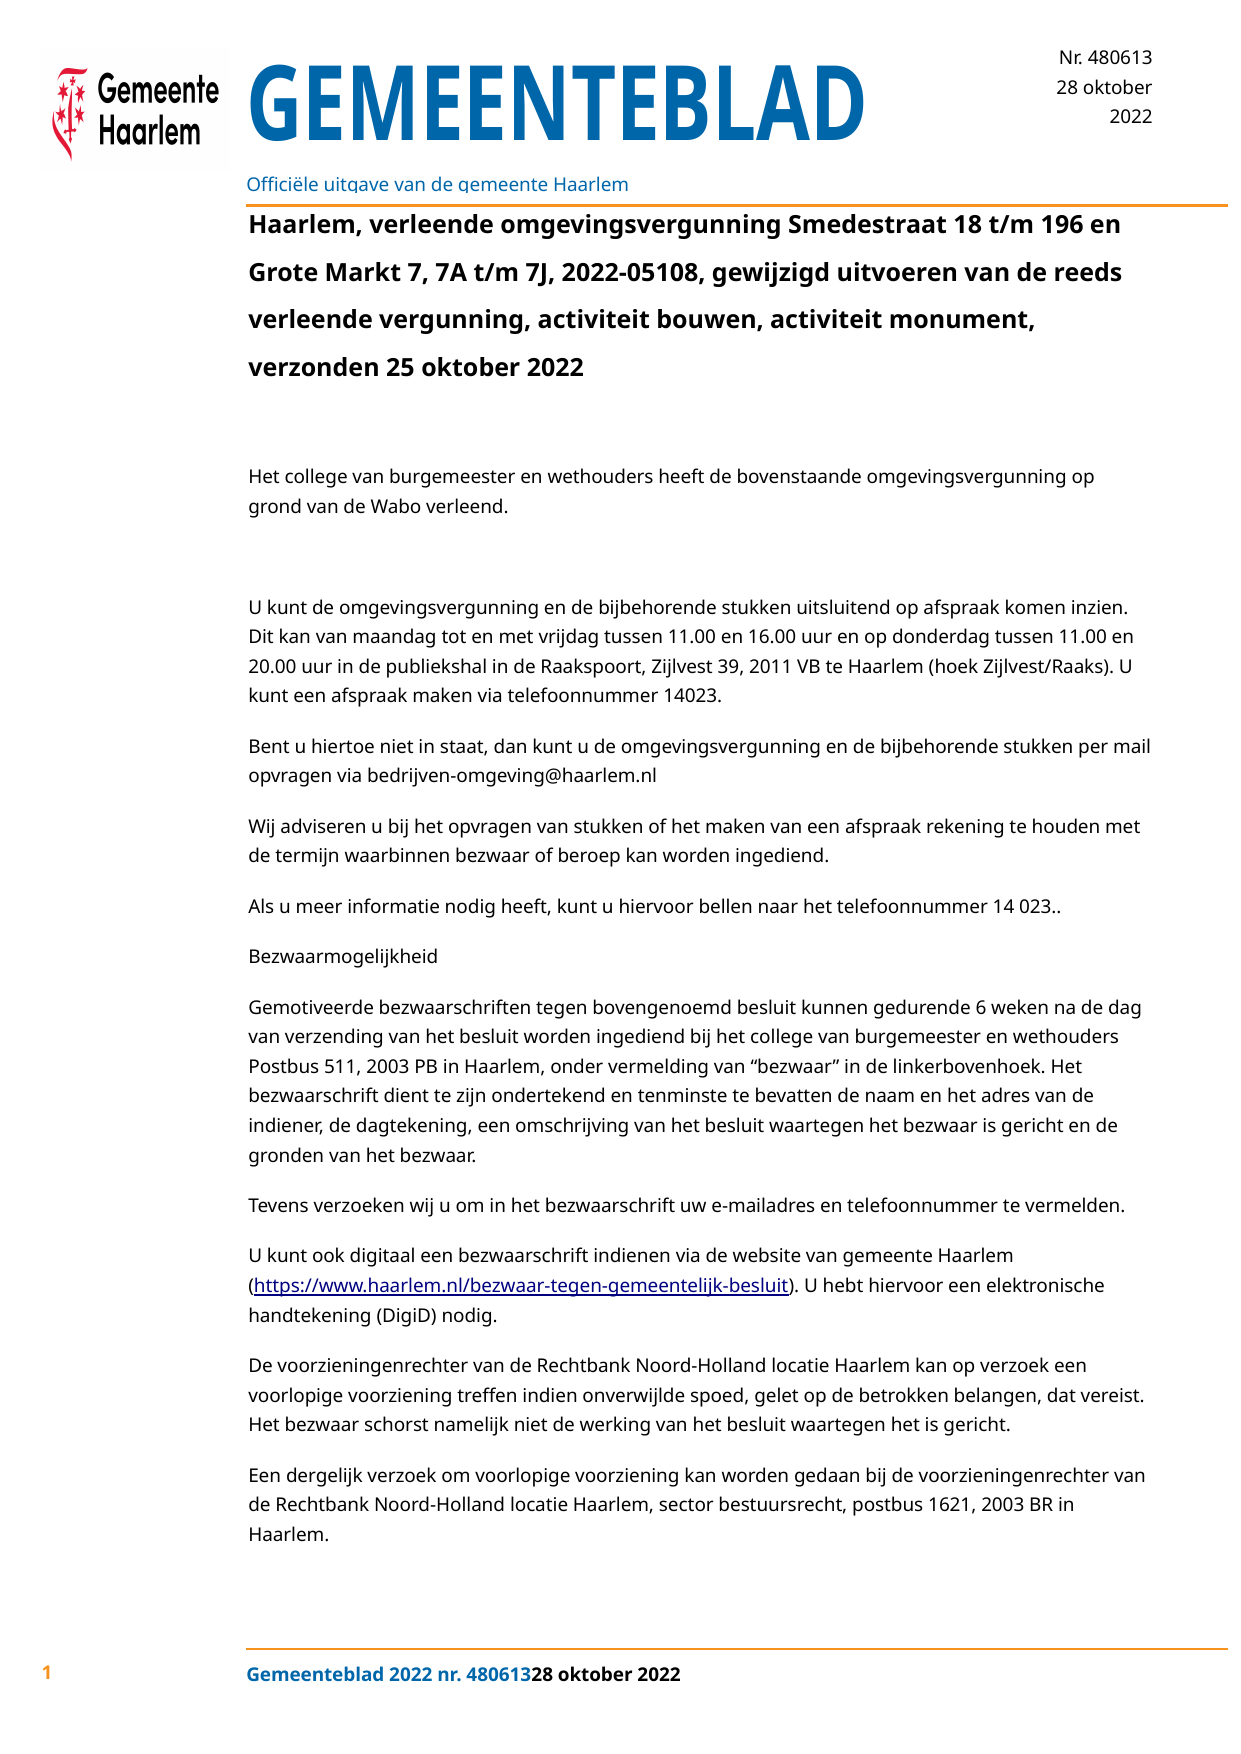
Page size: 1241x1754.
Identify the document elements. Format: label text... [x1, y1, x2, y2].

text Haarlem, verleende omgevingsvergunning Smedestraat 18 t/m 196 en Grote Markt 7, 7A t/m 7J, 2022-05108, gewijzigd uitvoeren van de reeds verleende vergunning, activiteit bouwen, activiteit monument, verzonden 25 oktober 2022 [248, 207, 1152, 384]
text U kunt ook digitaal een bezwaarschrift indienen via de website van gemeente Haarlem (https://www.haarlem.nl/bezwaar-tegen-gemeentelijk-besluit). U hebt hiervoor een elektronische handtekening (DigiD) nodig. [248, 1243, 1152, 1328]
text Gemotiveerde bezwaarschriften tegen bovengenoemd besluit kunnen gedurende 6 weken na de dag van verzending van het besluit worden ingediend bij het college van burgemeester en wethouders Postbus 511, 2003 PB in Haarlem, onder vermelding van “bezwaar” in de linkerbovenhoek. Het bezwaarschrift dient te zijn ondertekend en tenminste te bevatten de naam en het adres van de indiener, de dagtekening, een omschrijving van het besluit waartegen het bezwaar is gericht en de gronden van het bezwaar. [248, 994, 1152, 1168]
text De voorzieningenrechter van de Rechtbank Noord-Holland locatie Haarlem kan op verzoek een voorlopige voorziening treffen indien onverwijlde spoed, gelet op de betrokken belangen, dat vereist. Het bezwaar schorst namelijk niet de werking van het besluit waartegen het is gericht. [248, 1352, 1152, 1437]
text U kunt de omgevingsvergunning en de bijbehorende stukken uitsluitend op afspraak komen inzien. Dit kan van maandag tot en met vrijdag tussen 11.00 en 16.00 uur en op donderdag tussen 11.00 en 20.00 uur in de publiekshal in de Raakspoort, Zijlvest 39, 2011 VB te Haarlem (hoek Zijlvest/Raaks). U kunt een afspraak maken via telefoonnummer 14023. [248, 594, 1152, 708]
picture [41, 47, 231, 172]
text Een dergelijk verzoek om voorlopige voorziening kan worden gedaan bij de voorzieningenrechter van de Rechtbank Noord-Holland locatie Haarlem, sector bestuursrecht, postbus 1621, 2003 BR in Haarlem. [248, 1462, 1152, 1547]
text Bezwaarmogelijkheid [248, 943, 1152, 969]
text Bent u hiertoe niet in staat, dan kunt u de omgevingsvergunning en de bijbehorende stukken per mail opvragen via bedrijven-omgeving@haarlem.nl [248, 733, 1152, 788]
text Als u meer informatie nodig heeft, kunt u hiervoor bellen naar het telefoonnummer 14 023.. [248, 893, 1152, 919]
text Tevens verzoeken wij u om in het bezwaarschrift uw e-mailadres en telefoonnummer te vermelden. [248, 1192, 1152, 1218]
text Het college van burgemeester en wethouders heeft de bovenstaande omgevingsvergunning op grond van de Wabo verleend. [248, 463, 1152, 519]
text Wij adviseren u bij het opvragen van stukken of het maken van een afspraak rekening te houden met de termijn waarbinnen bezwaar of beroep kan worden ingediend. [248, 813, 1152, 868]
